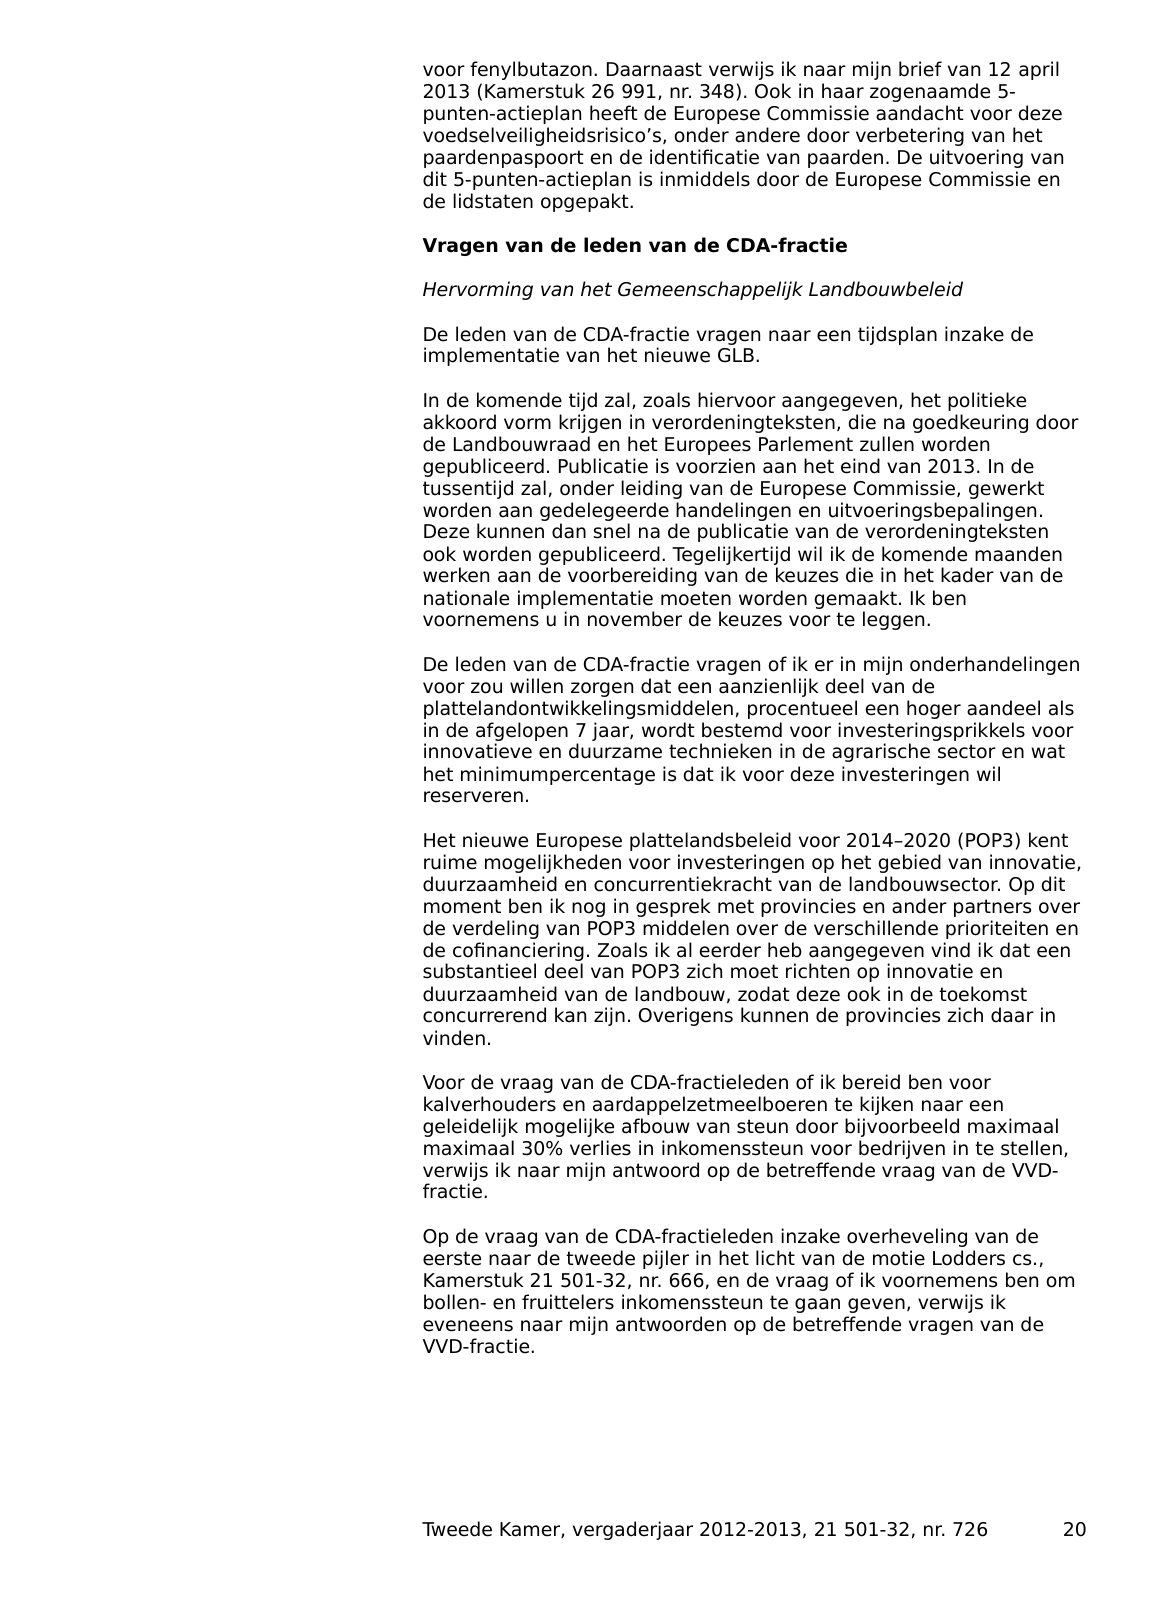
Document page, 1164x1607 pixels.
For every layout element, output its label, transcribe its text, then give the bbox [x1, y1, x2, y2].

text In de komende tijd zal, zoals hiervoor aangegeven, het politieke akkoord vorm krijgen in verordeningteksten, die na goedkeuring door de Landbouwraad en het Europees Parlement zullen worden gepubliceerd. Publicatie is voorzien aan het eind van 2013. In de tussentijd zal, onder leiding van de Europese Commissie, gewerkt worden aan gedelegeerde handelingen en uitvoeringsbepalingen. Deze kunnen dan snel na de publicatie van de verordeningteksten ook worden gepubliceerd. Tegelijkertijd wil ik de komende maanden werken aan de voorbereiding van de keuzes die in het kader van de nationale implementatie moeten worden gemaakt. Ik ben voornemens u in november de keuzes voor te leggen. [422, 389, 1087, 631]
text Voor de vraag van de CDA-fractieleden of ik bereid ben voor kalverhouders en aardappelzetmeelboeren te kijken naar een geleidelijk mogelijke afbouw van steun door bijvoorbeeld maximaal maximaal 30% verlies in inkomenssteun voor bedrijven in te stellen, verwijs ik naar mijn antwoord op de betreffende vraag van de VVD-fractie. [422, 1072, 1087, 1203]
text Het nieuwe Europese plattelandsbeleid voor 2014–2020 (POP3) kent ruime mogelijkheden voor investeringen op het gebied van innovatie, duurzaamheid en concurrentiekracht van de landbouwsector. Op dit moment ben ik nog in gesprek met provincies en ander partners over de verdeling van POP3 middelen over de verschillende prioriteiten en de cofinanciering. Zoals ik al eerder heb aangegeven vind ik dat een substantieel deel van POP3 zich moet richten op innovatie en duurzaamheid van de landbouw, zodat deze ook in de toekomst concurrerend kan zijn. Overigens kunnen de provincies zich daar in vinden. [422, 829, 1087, 1049]
text De leden van de CDA-fractie vragen of ik er in mijn onderhandelingen voor zou willen zorgen dat een aanzienlijk deel van de plattelandontwikkelingsmiddelen, procentueel een hoger aandeel als in de afgelopen 7 jaar, wordt bestemd voor investeringsprikkels voor innovatieve en duurzame technieken in de agrarische sector en wat het minimumpercentage is dat ik voor deze investeringen wil reserveren. [422, 653, 1087, 807]
subtitle Hervorming van het Gemeenschappelijk Landbouwbeleid [422, 279, 1087, 301]
text voor fenylbutazon. Daarnaast verwijs ik naar mijn brief van 12 april 2013 (Kamerstuk 26 991, nr. 348). Ook in haar zogenaamde 5-punten-actieplan heeft de Europese Commissie aandacht voor deze voedselveiligheidsrisico’s, onder andere door verbetering van het paardenpaspoort en de identificatie van paarden. De uitvoering van dit 5-punten-actieplan is inmiddels door de Europese Commissie en de lidstaten opgepakt. [422, 59, 1087, 213]
text De leden van de CDA-fractie vragen naar een tijdsplan inzake de implementatie van het nieuwe GLB. [422, 323, 1087, 367]
text Op de vraag van de CDA-fractieleden inzake overheveling van de eerste naar de tweede pijler in het licht van de motie Lodders cs., Kamerstuk 21 501-32, nr. 666, en de vraag of ik voornemens ben om bollen- en fruittelers inkomenssteun te gaan geven, verwijs ik eveneens naar mijn antwoorden op de betreffende vragen van de VVD-fractie. [422, 1226, 1087, 1357]
subtitle Vragen van de leden van de CDA-fractie [422, 235, 1087, 257]
